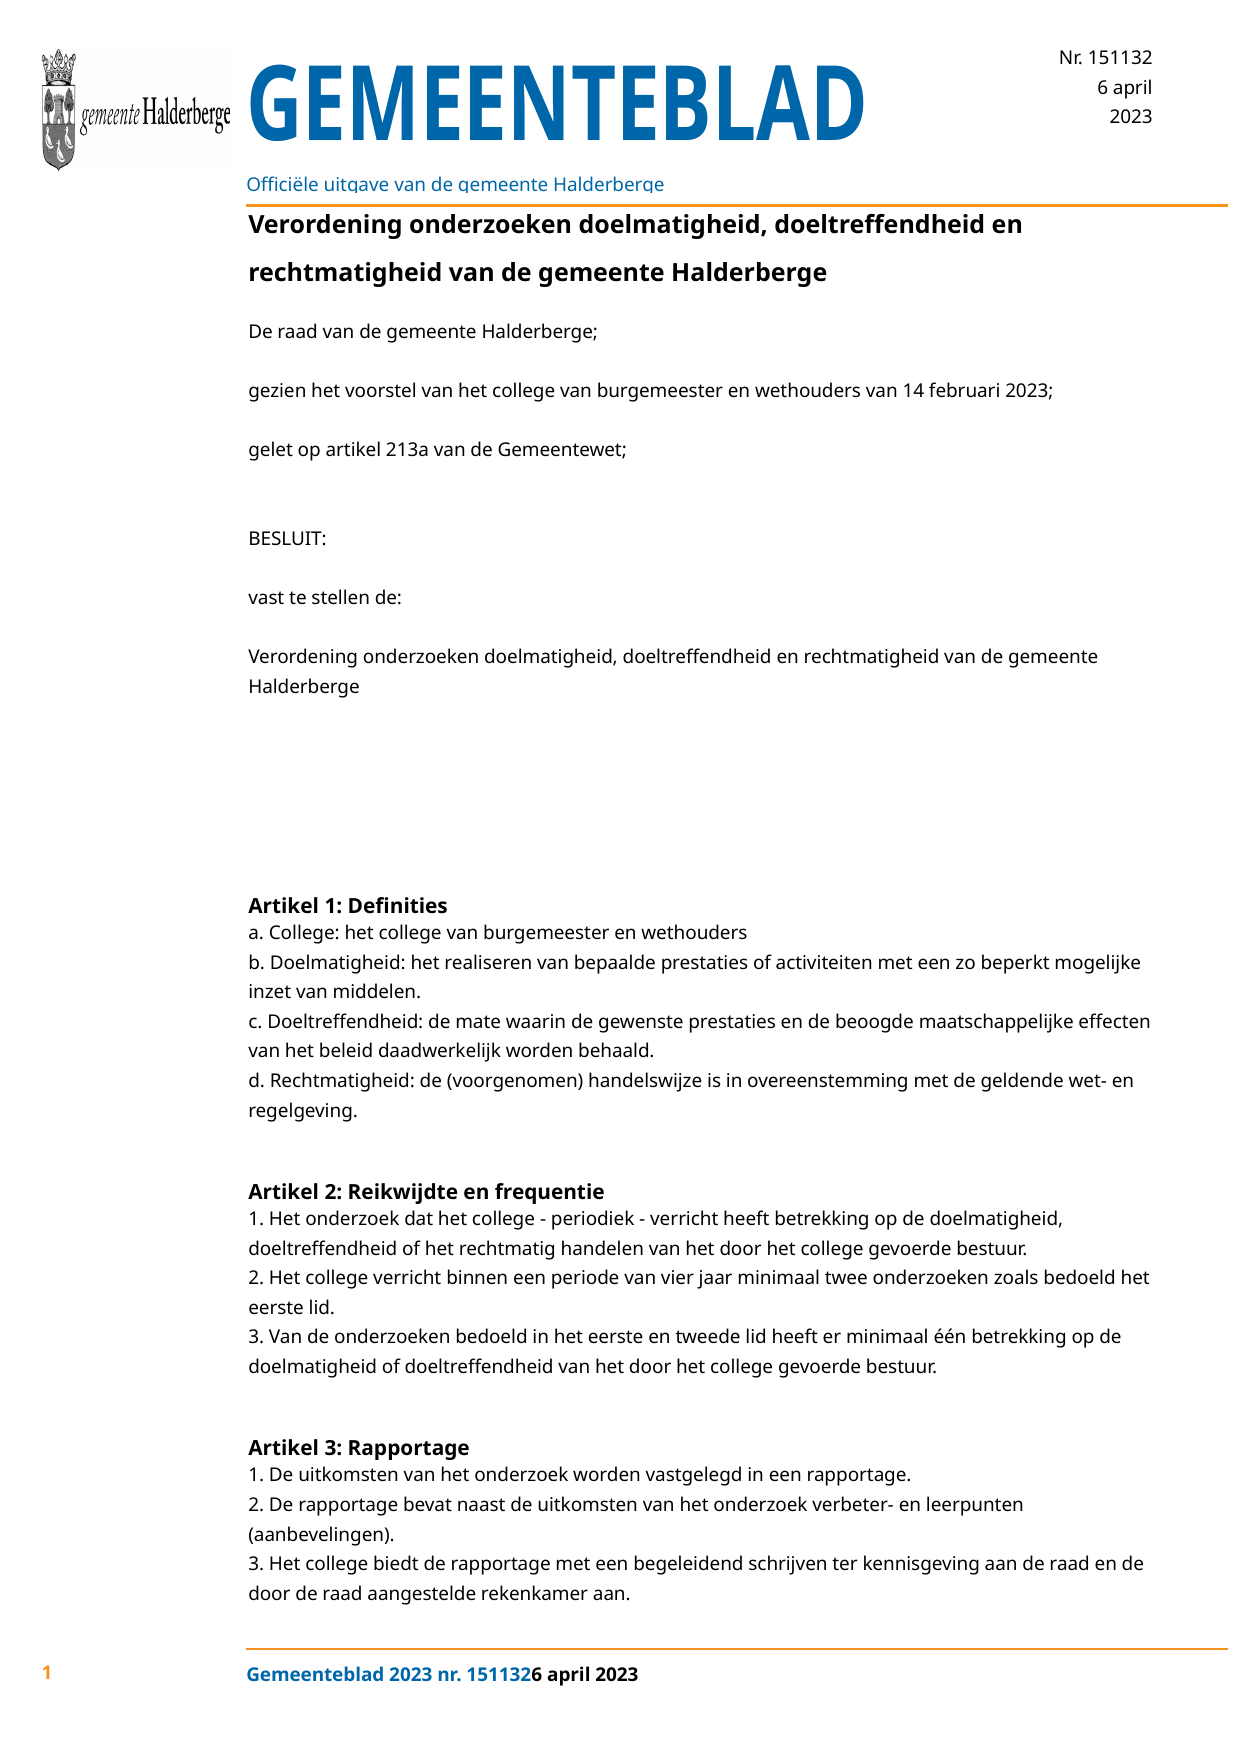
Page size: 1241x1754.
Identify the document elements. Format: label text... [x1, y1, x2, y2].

text 2. De rapportage bevat naast de uitkomsten van het onderzoek verbeter- en leerpunten (aanbevelingen). [248, 1491, 1152, 1547]
text BESLUIT: [248, 525, 1152, 551]
text 2. Het college verricht binnen een periode van vier jaar minimaal twee onderzoeken zoals bedoeld het eerste lid. [248, 1264, 1152, 1320]
text gezien het voorstel van het college van burgemeester en wethouders van 14 februari 2023; [248, 377, 1152, 403]
text Artikel 1: Definities [248, 891, 1152, 919]
text De raad van de gemeente Halderberge; [248, 318, 1152, 344]
text a. College: het college van burgemeester en wethouders [248, 919, 1152, 945]
text 1. Het onderzoek dat het college - periodiek - verricht heeft betrekking op de doelmatigheid, doeltreffendheid of het rechtmatig handelen van het door het college gevoerde bestuur. [248, 1205, 1152, 1261]
text 3. Het college biedt de rapportage met een begeleidend schrijven ter kennisgeving aan de raad en de door de raad aangestelde rekenkamer aan. [248, 1550, 1152, 1606]
text 3. Van de onderzoeken bedoeld in het eerste en tweede lid heeft er minimaal één betrekking op de doelmatigheid of doeltreffendheid van het door het college gevoerde bestuur. [248, 1324, 1152, 1379]
text d. Rechtmatigheid: de (voorgenomen) handelswijze is in overeenstemming met de geldende wet- en regelgeving. [248, 1067, 1152, 1123]
text gelet op artikel 213a van de Gemeentewet; [248, 436, 1152, 462]
picture [41, 47, 231, 172]
text Artikel 3: Rapportage [248, 1433, 1152, 1462]
text Verordening onderzoeken doelmatigheid, doeltreffendheid en rechtmatigheid van de gemeente Halderberge [248, 207, 1152, 288]
text Verordening onderzoeken doelmatigheid, doeltreffendheid en rechtmatigheid van de gemeente Halderberge [248, 643, 1152, 699]
text 1. De uitkomsten van het onderzoek worden vastgelegd in een rapportage. [248, 1462, 1152, 1487]
text vast te stellen de: [248, 584, 1152, 610]
text Artikel 2: Reikwijdte en frequentie [248, 1177, 1152, 1205]
text c. Doeltreffendheid: de mate waarin de gewenste prestaties en de beoogde maatschappelijke effecten van het beleid daadwerkelijk worden behaald. [248, 1008, 1152, 1063]
text b. Doelmatigheid: het realiseren van bepaalde prestaties of activiteiten met een zo beperkt mogelijke inzet van middelen. [248, 949, 1152, 1004]
